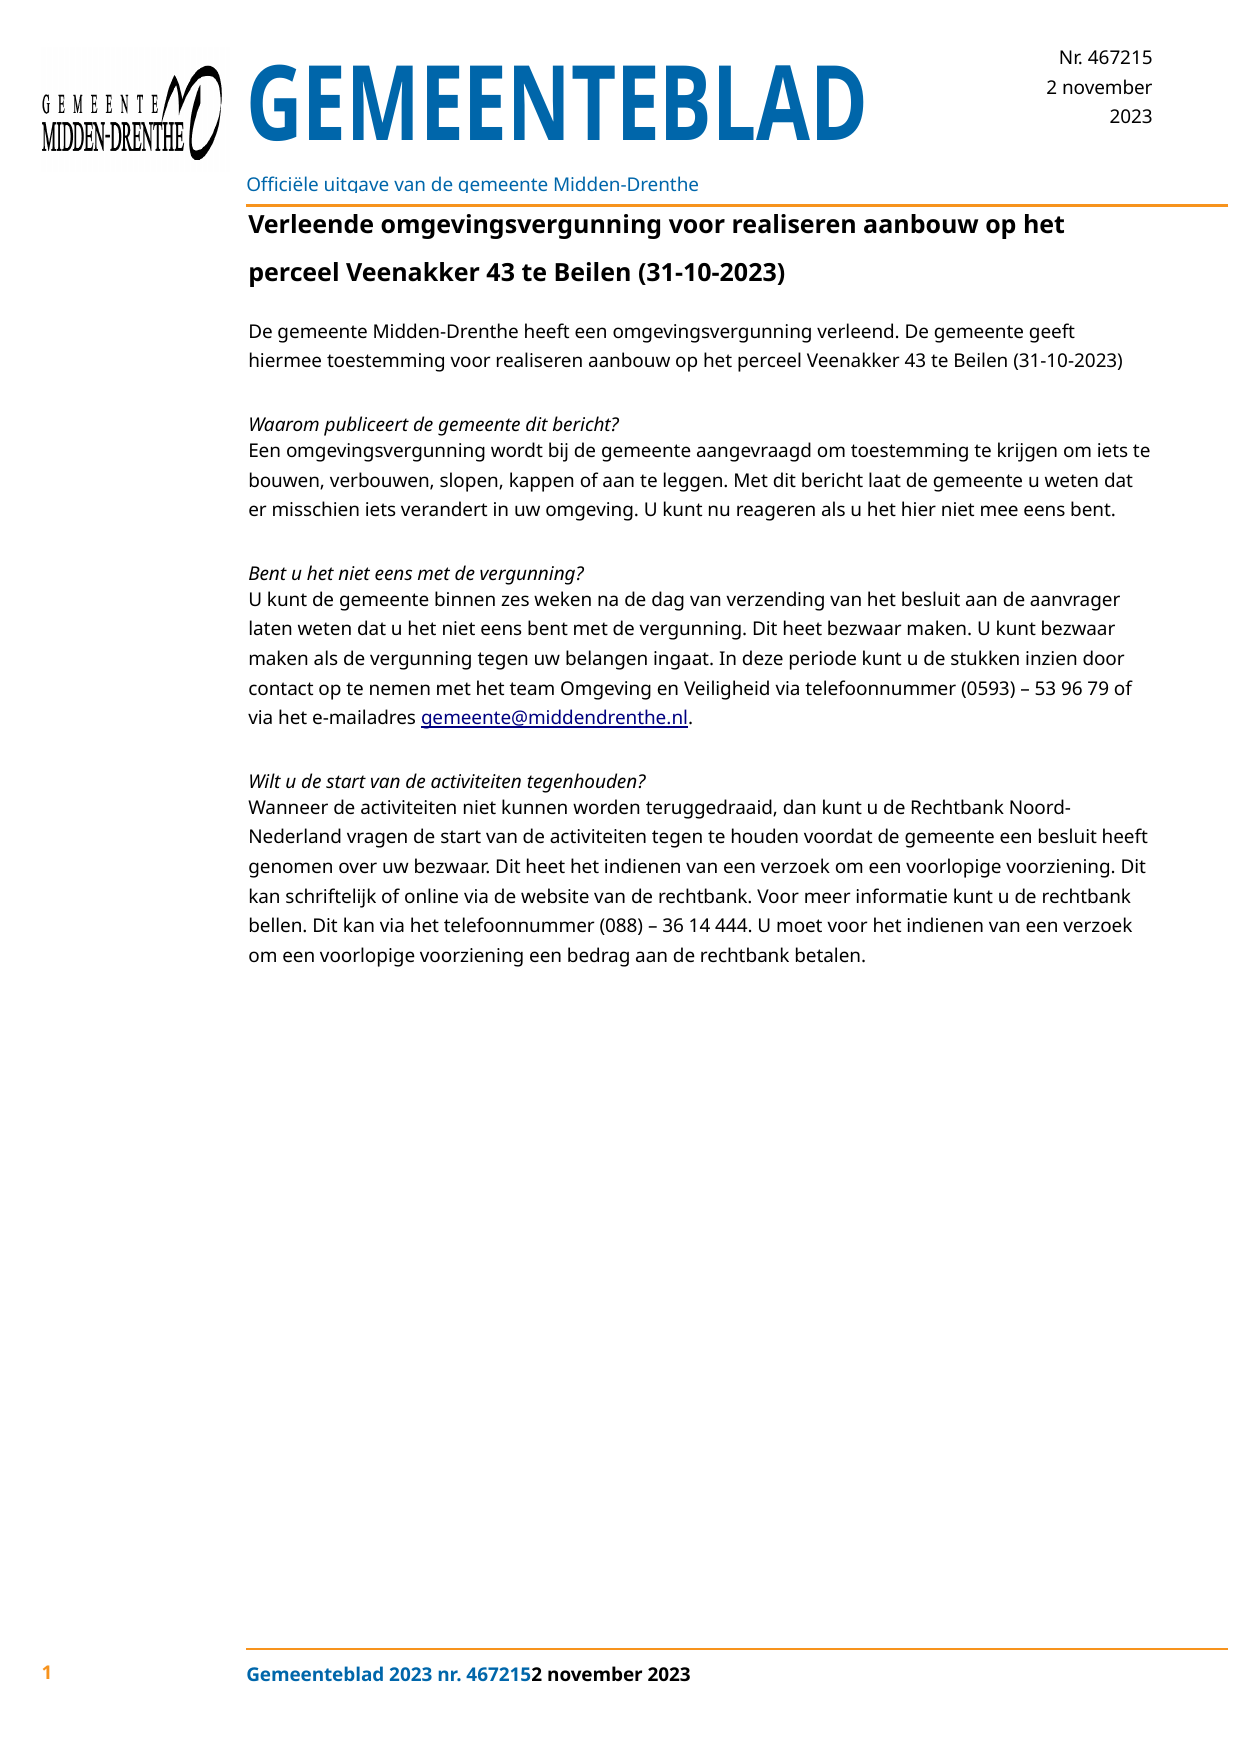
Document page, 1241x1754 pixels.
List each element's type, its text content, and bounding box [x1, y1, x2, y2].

text Waarom publiceert de gemeente dit bericht? [248, 411, 1152, 437]
picture [41, 47, 231, 172]
text Verleende omgevingsvergunning voor realiseren aanbouw op het perceel Veenakker 43 te Beilen (31-10-2023) [248, 207, 1152, 288]
text U kunt de gemeente binnen zes weken na de dag van verzending van het besluit aan de aanvrager laten weten dat u het niet eens bent met de vergunning. Dit heet bezwaar maken. U kunt bezwaar maken als de vergunning tegen uw belangen ingaat. In deze periode kunt u de stukken inzien door contact op te nemen met het team Omgeving en Veiligheid via telefoonnummer (0593) – 53 96 79 of via het e-mailadres gemeente@middendrenthe.nl. [248, 586, 1152, 730]
text Wanneer de activiteiten niet kunnen worden teruggedraaid, dan kunt u de Rechtbank Noord-Nederland vragen de start van de activiteiten tegen te houden voordat de gemeente een besluit heeft genomen over uw bezwaar. Dit heet het indienen van een verzoek om een voorlopige voorziening. Dit kan schriftelijk of online via de website van de rechtbank. Voor meer informatie kunt u de rechtbank bellen. Dit kan via het telefoonnummer (088) – 36 14 444. U moet voor het indienen van een verzoek om een voorlopige voorziening een bedrag aan de rechtbank betalen. [248, 794, 1152, 968]
text Een omgevingsvergunning wordt bij de gemeente aangevraagd om toestemming te krijgen om iets te bouwen, verbouwen, slopen, kappen of aan te leggen. Met dit bericht laat de gemeente u weten dat er misschien iets verandert in uw omgeving. U kunt nu reageren als u het hier niet mee eens bent. [248, 437, 1152, 522]
text De gemeente Midden-Drenthe heeft een omgevingsvergunning verleend. De gemeente geeft hiermee toestemming voor realiseren aanbouw op het perceel Veenakker 43 te Beilen (31-10-2023) [248, 318, 1152, 373]
text Wilt u de start van de activiteiten tegenhouden? [248, 768, 1152, 794]
text Bent u het niet eens met de vergunning? [248, 560, 1152, 586]
